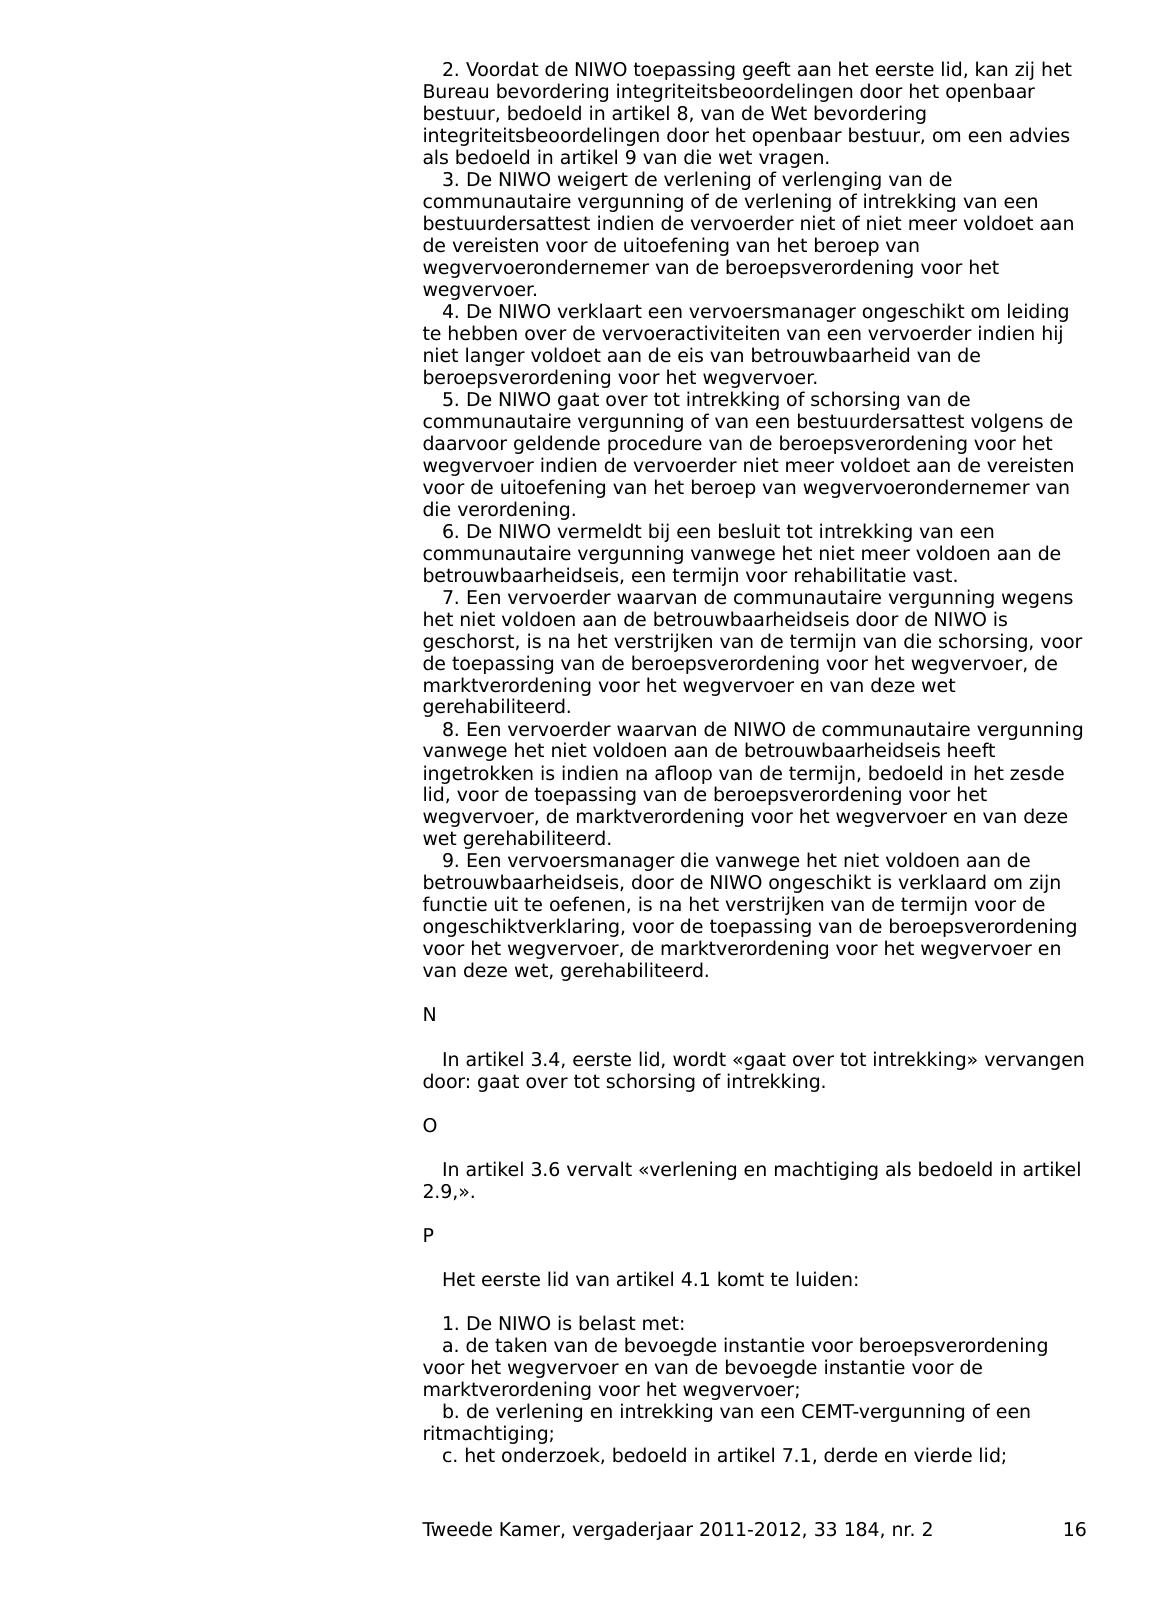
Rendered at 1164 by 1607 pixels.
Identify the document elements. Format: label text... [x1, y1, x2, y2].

text 8. Een vervoerder waarvan de NIWO de communautaire vergunning vanwege het niet voldoen aan de betrouwbaarheidseis heeft ingetrokken is indien na afloop van de termijn, bedoeld in het zesde lid, voor de toepassing van de beroepsverordening voor het wegvervoer, de marktverordening voor het wegvervoer en van deze wet gerehabiliteerd. [422, 718, 1087, 850]
text 1. De NIWO is belast met: [422, 1313, 1087, 1335]
text 5. De NIWO gaat over tot intrekking of schorsing van de communautaire vergunning of van een bestuurdersattest volgens de daarvoor geldende procedure van de beroepsverordening voor het wegvervoer indien de vervoerder niet meer voldoet aan de vereisten voor de uitoefening van het beroep van wegvervoerondernemer van die verordening. [422, 389, 1087, 521]
text c. het onderzoek, bedoeld in artikel 7.1, derde en vierde lid; [422, 1445, 1087, 1467]
text 4. De NIWO verklaart een vervoersmanager ongeschikt om leiding te hebben over de vervoeractiviteiten van een vervoerder indien hij niet langer voldoet aan de eis van betrouwbaarheid van de beroepsverordening voor het wegvervoer. [422, 301, 1087, 389]
text N [422, 1004, 1087, 1026]
text 9. Een vervoersmanager die vanwege het niet voldoen aan de betrouwbaarheidseis, door de NIWO ongeschikt is verklaard om zijn functie uit te oefenen, is na het verstrijken van de termijn voor de ongeschiktverklaring, voor de toepassing van de beroepsverordening voor het wegvervoer, de marktverordening voor het wegvervoer en van deze wet, gerehabiliteerd. [422, 850, 1087, 982]
text 7. Een vervoerder waarvan de communautaire vergunning wegens het niet voldoen aan de betrouwbaarheidseis door de NIWO is geschorst, is na het verstrijken van de termijn van die schorsing, voor de toepassing van de beroepsverordening voor het wegvervoer, de marktverordening voor het wegvervoer en van deze wet gerehabiliteerd. [422, 587, 1087, 718]
text a. de taken van de bevoegde instantie voor beroepsverordening voor het wegvervoer en van de bevoegde instantie voor de marktverordening voor het wegvervoer; [422, 1335, 1087, 1401]
text In artikel 3.4, eerste lid, wordt «gaat over tot intrekking» vervangen door: gaat over tot schorsing of intrekking. [422, 1048, 1087, 1092]
text b. de verlening en intrekking van een CEMT-vergunning of een ritmachtiging; [422, 1401, 1087, 1445]
text Het eerste lid van artikel 4.1 komt te luiden: [422, 1269, 1087, 1291]
text O [422, 1115, 1087, 1137]
text P [422, 1225, 1087, 1247]
text In artikel 3.6 vervalt «verlening en machtiging als bedoeld in artikel 2.9,». [422, 1159, 1087, 1203]
text 3. De NIWO weigert de verlening of verlenging van de communautaire vergunning of de verlening of intrekking van een bestuurdersattest indien de vervoerder niet of niet meer voldoet aan de vereisten voor de uitoefening van het beroep van wegvervoerondernemer van de beroepsverordening voor het wegvervoer. [422, 169, 1087, 301]
text 6. De NIWO vermeldt bij een besluit tot intrekking van een communautaire vergunning vanwege het niet meer voldoen aan de betrouwbaarheidseis, een termijn voor rehabilitatie vast. [422, 521, 1087, 587]
text 2. Voordat de NIWO toepassing geeft aan het eerste lid, kan zij het Bureau bevordering integriteitsbeoordelingen door het openbaar bestuur, bedoeld in artikel 8, van de Wet bevordering integriteitsbeoordelingen door het openbaar bestuur, om een advies als bedoeld in artikel 9 van die wet vragen. [422, 59, 1087, 169]
